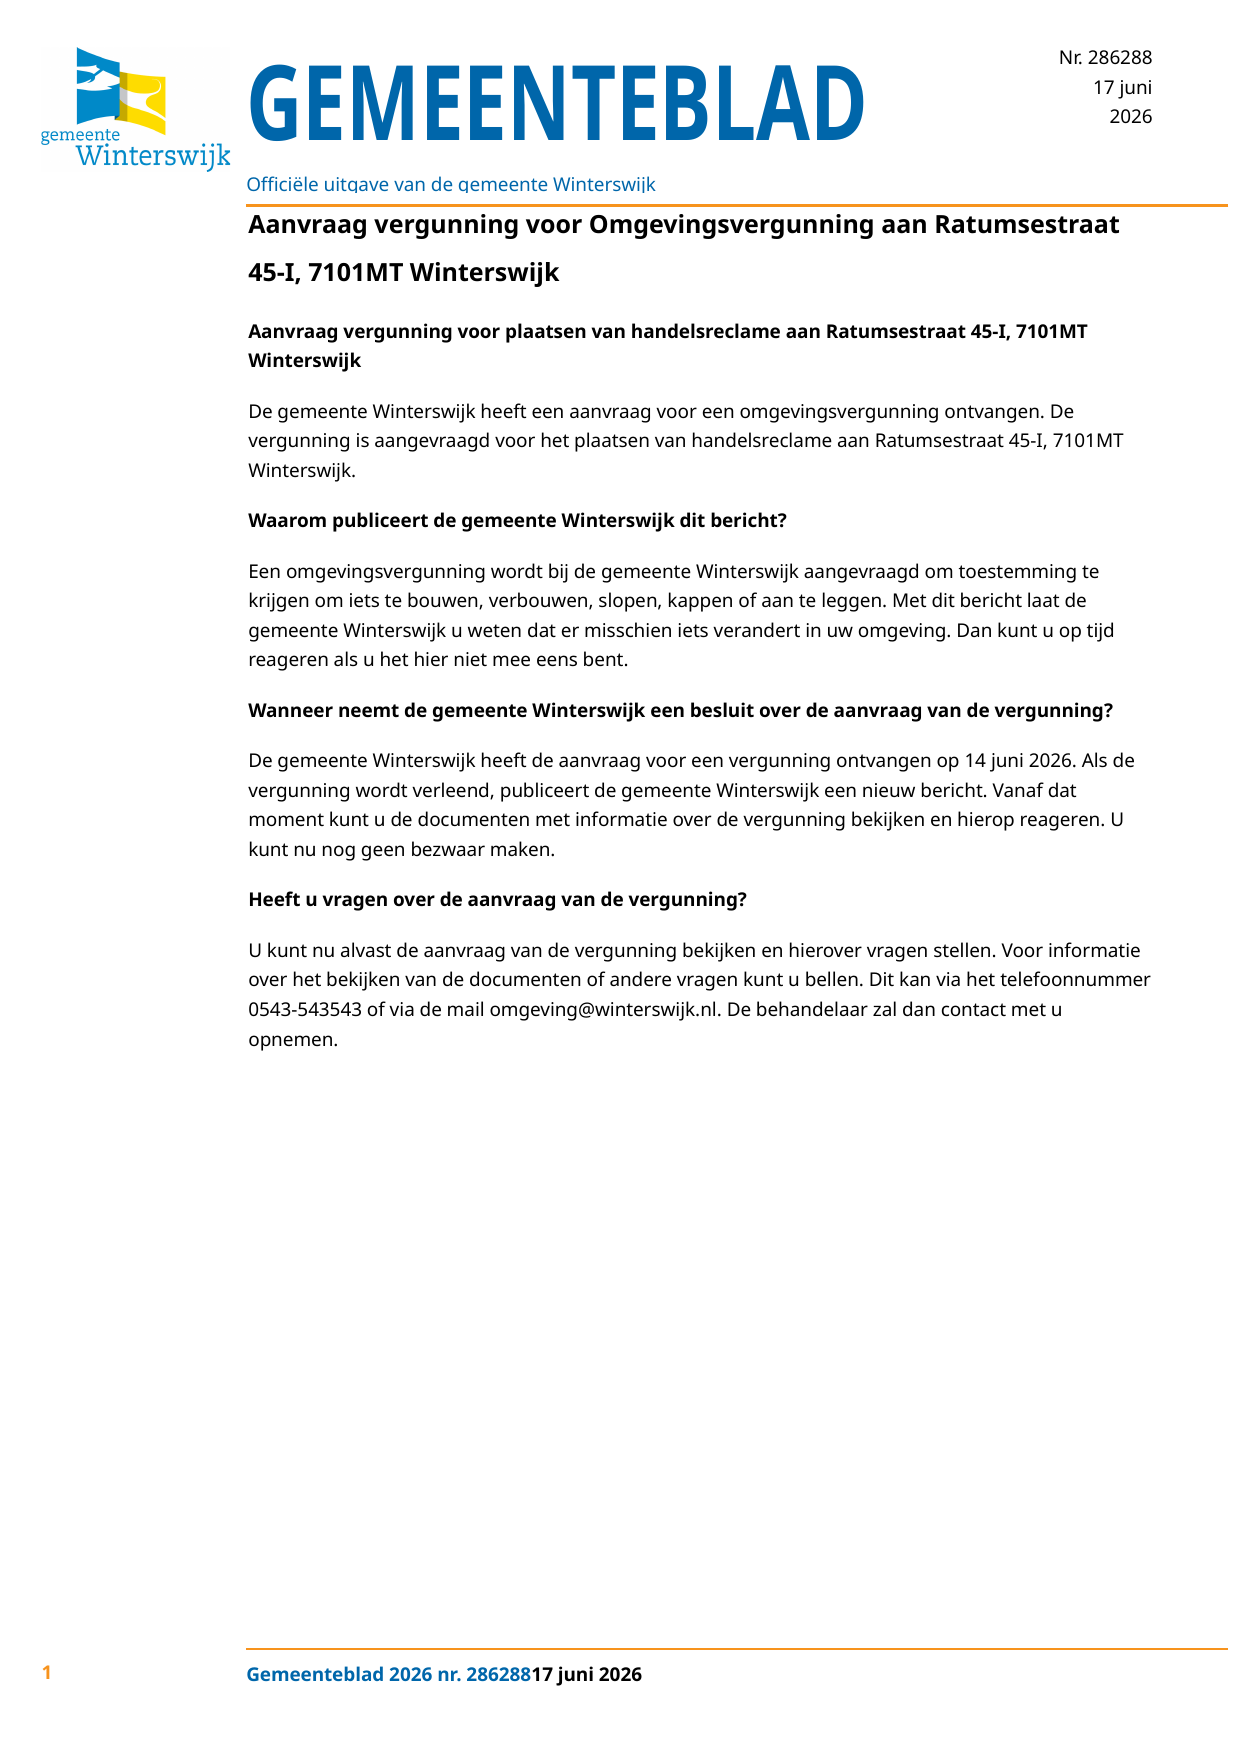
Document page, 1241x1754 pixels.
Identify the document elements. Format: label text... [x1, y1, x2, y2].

text Aanvraag vergunning voor Omgevingsvergunning aan Ratumsestraat 45-I, 7101MT Winterswijk [248, 207, 1152, 288]
picture [41, 47, 231, 172]
text U kunt nu alvast de aanvraag van de vergunning bekijken en hierover vragen stellen. Voor informatie over het bekijken van de documenten of andere vragen kunt u bellen. Dit kan via het telefoonnummer 0543-543543 of via de mail omgeving@winterswijk.nl. De behandelaar zal dan contact met u opnemen. [248, 937, 1152, 1052]
text De gemeente Winterswijk heeft een aanvraag voor een omgevingsvergunning ontvangen. De vergunning is aangevraagd voor het plaatsen van handelsreclame aan Ratumsestraat 45-I, 7101MT Winterswijk. [248, 398, 1152, 483]
text Wanneer neemt de gemeente Winterswijk een besluit over de aanvraag van de vergunning? [248, 697, 1152, 723]
text Heeft u vragen over de aanvraag van de vergunning? [248, 887, 1152, 912]
text Een omgevingsvergunning wordt bij de gemeente Winterswijk aangevraagd om toestemming te krijgen om iets te bouwen, verbouwen, slopen, kappen of aan te leggen. Met dit bericht laat de gemeente Winterswijk u weten dat er misschien iets verandert in uw omgeving. Dan kunt u op tijd reageren als u het hier niet mee eens bent. [248, 558, 1152, 672]
text Waarom publiceert de gemeente Winterswijk dit bericht? [248, 507, 1152, 533]
text De gemeente Winterswijk heeft de aanvraag voor een vergunning ontvangen op 14 juni 2026. Als de vergunning wordt verleend, publiceert de gemeente Winterswijk een nieuw bericht. Vanaf dat moment kunt u de documenten met informatie over de vergunning bekijken en hierop reageren. U kunt nu nog geen bezwaar maken. [248, 747, 1152, 862]
picture [225, 153, 231, 162]
text Aanvraag vergunning voor plaatsen van handelsreclame aan Ratumsestraat 45-I, 7101MT Winterswijk [248, 318, 1152, 373]
